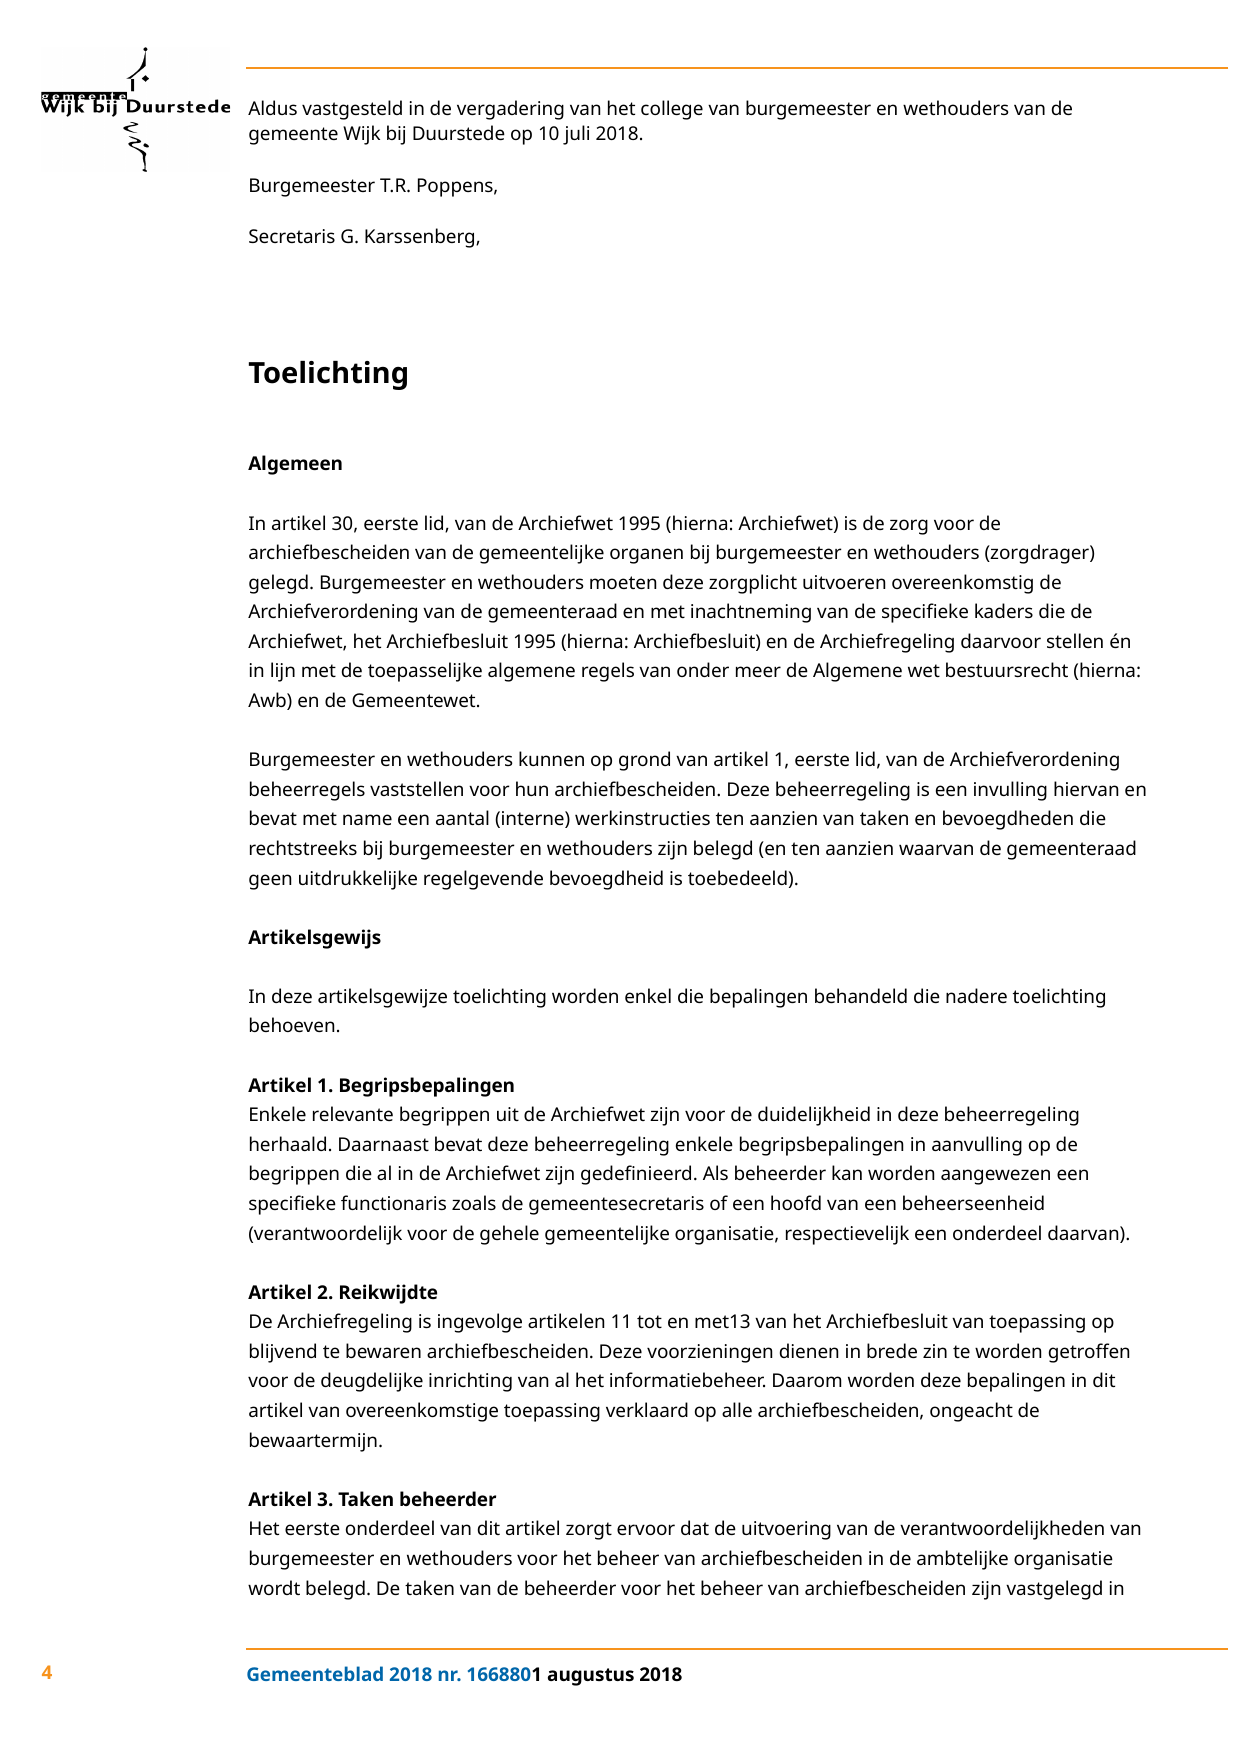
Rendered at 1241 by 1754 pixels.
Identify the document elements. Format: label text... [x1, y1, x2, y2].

text Toelichting [248, 352, 1152, 392]
text Burgemeester T.R. Poppens, [248, 172, 1152, 198]
text Aldus vastgesteld in de vergadering van het college van burgemeester en wethouders van de gemeente Wijk bij Duurstede op 10 juli 2018. [248, 95, 1152, 146]
text Enkele relevante begrippen uit de Archiefwet zijn voor de duidelijkheid in deze beheerregeling herhaald. Daarnaast bevat deze beheerregeling enkele begripsbepalingen in aanvulling op de begrippen die al in de Archiefwet zijn gedefinieerd. Als beheerder kan worden aangewezen een specifieke functionaris zoals de gemeentesecretaris of een hoofd van een beheerseenheid (verantwoordelijk voor de gehele gemeentelijke organisatie, respectievelijk een onderdeel daarvan). [248, 1101, 1152, 1245]
text Artikel 3. Taken beheerder [248, 1486, 1152, 1512]
text Artikel 1. Begripsbepalingen [248, 1072, 1152, 1097]
text Burgemeester en wethouders kunnen op grond van artikel 1, eerste lid, van de Archiefverordening beheerregels vaststellen voor hun archiefbescheiden. Deze beheerregeling is een invulling hiervan en bevat met name een aantal (interne) werkinstructies ten aanzien van taken en bevoegdheden die rechtstreeks bij burgemeester en wethouders zijn belegd (en ten aanzien waarvan de gemeenteraad geen uitdrukkelijke regelgevende bevoegdheid is toebedeeld). [248, 746, 1152, 890]
text Artikelsgewijs [248, 924, 1152, 949]
text Algemeen [248, 451, 1152, 476]
picture [41, 47, 231, 172]
text Secretaris G. Karssenberg, [248, 223, 1152, 249]
text In artikel 30, eerste lid, van de Archiefwet 1995 (hierna: Archiefwet) is de zorg voor de archiefbescheiden van de gemeentelijke organen bij burgemeester en wethouders (zorgdrager) gelegd. Burgemeester en wethouders moeten deze zorgplicht uitvoeren overeenkomstig de Archiefverordening van de gemeenteraad en met inachtneming van de specifieke kaders die de Archiefwet, het Archiefbesluit 1995 (hierna: Archiefbesluit) en de Archiefregeling daarvoor stellen én in lijn met de toepasselijke algemene regels van onder meer de Algemene wet bestuursrecht (hierna: Awb) en de Gemeentewet. [248, 510, 1152, 713]
text In deze artikelsgewijze toelichting worden enkel die bepalingen behandeld die nadere toelichting behoeven. [248, 983, 1152, 1038]
text Artikel 2. Reikwijdte [248, 1279, 1152, 1304]
text Het eerste onderdeel van dit artikel zorgt ervoor dat de uitvoering van de verantwoordelijkheden van burgemeester en wethouders voor het beheer van archiefbescheiden in de ambtelijke organisatie wordt belegd. De taken van de beheerder voor het beheer van archiefbescheiden zijn vastgelegd in [248, 1516, 1152, 1600]
text De Archiefregeling is ingevolge artikelen 11 tot en met13 van het Archiefbesluit van toepassing op blijvend te bewaren archiefbescheiden. Deze voorzieningen dienen in brede zin te worden getroffen voor de deugdelijke inrichting van al het informatiebeheer. Daarom worden deze bepalingen in dit artikel van overeenkomstige toepassing verklaard op alle archiefbescheiden, ongeacht de bewaartermijn. [248, 1308, 1152, 1452]
